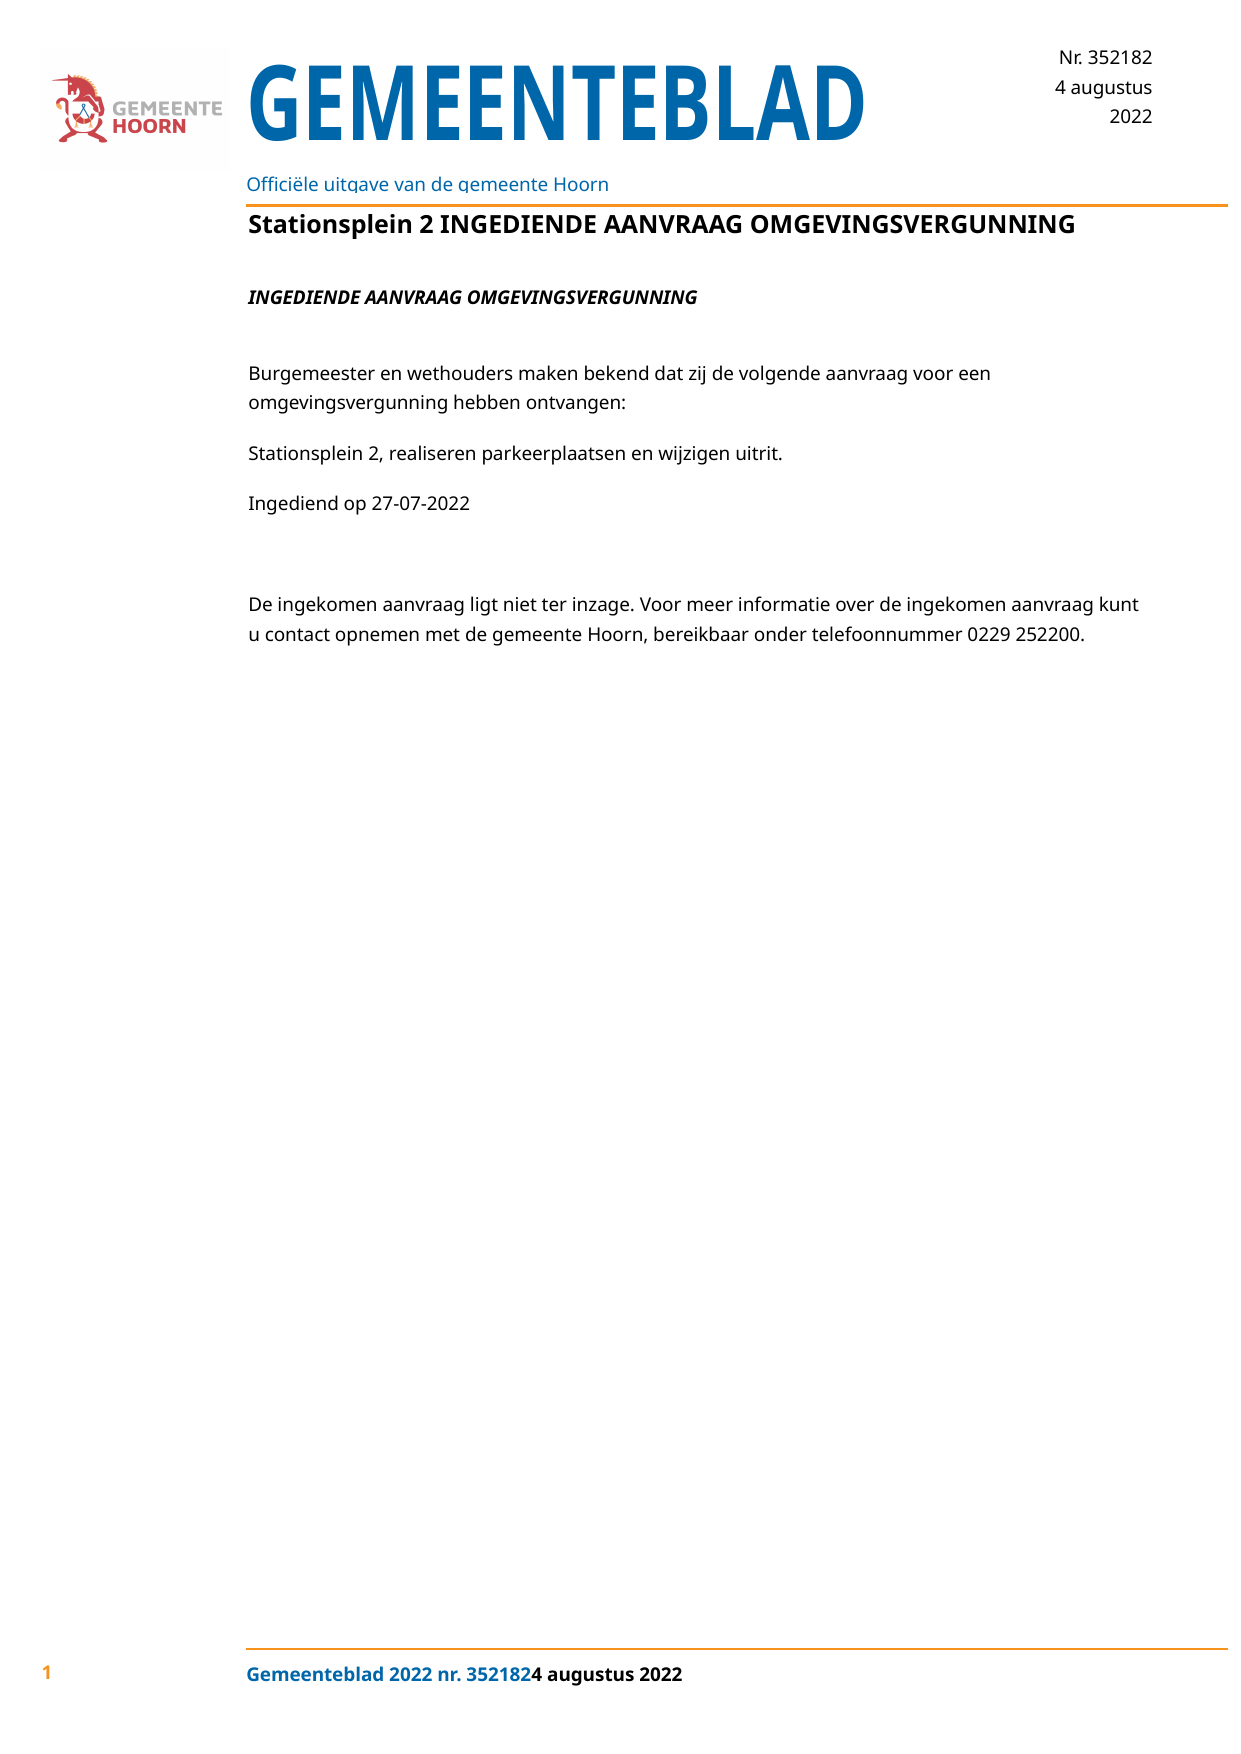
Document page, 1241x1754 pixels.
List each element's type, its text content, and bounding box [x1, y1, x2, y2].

text INGEDIENDE AANVRAAG OMGEVINGSVERGUNNING [248, 284, 1152, 309]
text Ingediend op 27-07-2022 [248, 490, 1152, 516]
text Burgemeester en wethouders maken bekend dat zij de volgende aanvraag voor een omgevingsvergunning hebben ontvangen: [248, 360, 1152, 415]
text De ingekomen aanvraag ligt niet ter inzage. Voor meer informatie over de ingekomen aanvraag kunt u contact opnemen met de gemeente Hoorn, bereikbaar onder telefoonnummer 0229 252200. [248, 591, 1152, 647]
picture [41, 47, 231, 172]
text Stationsplein 2 INGEDIENDE AANVRAAG OMGEVINGSVERGUNNING [248, 207, 1152, 241]
text Stationsplein 2, realiseren parkeerplaatsen en wijzigen uitrit. [248, 440, 1152, 466]
